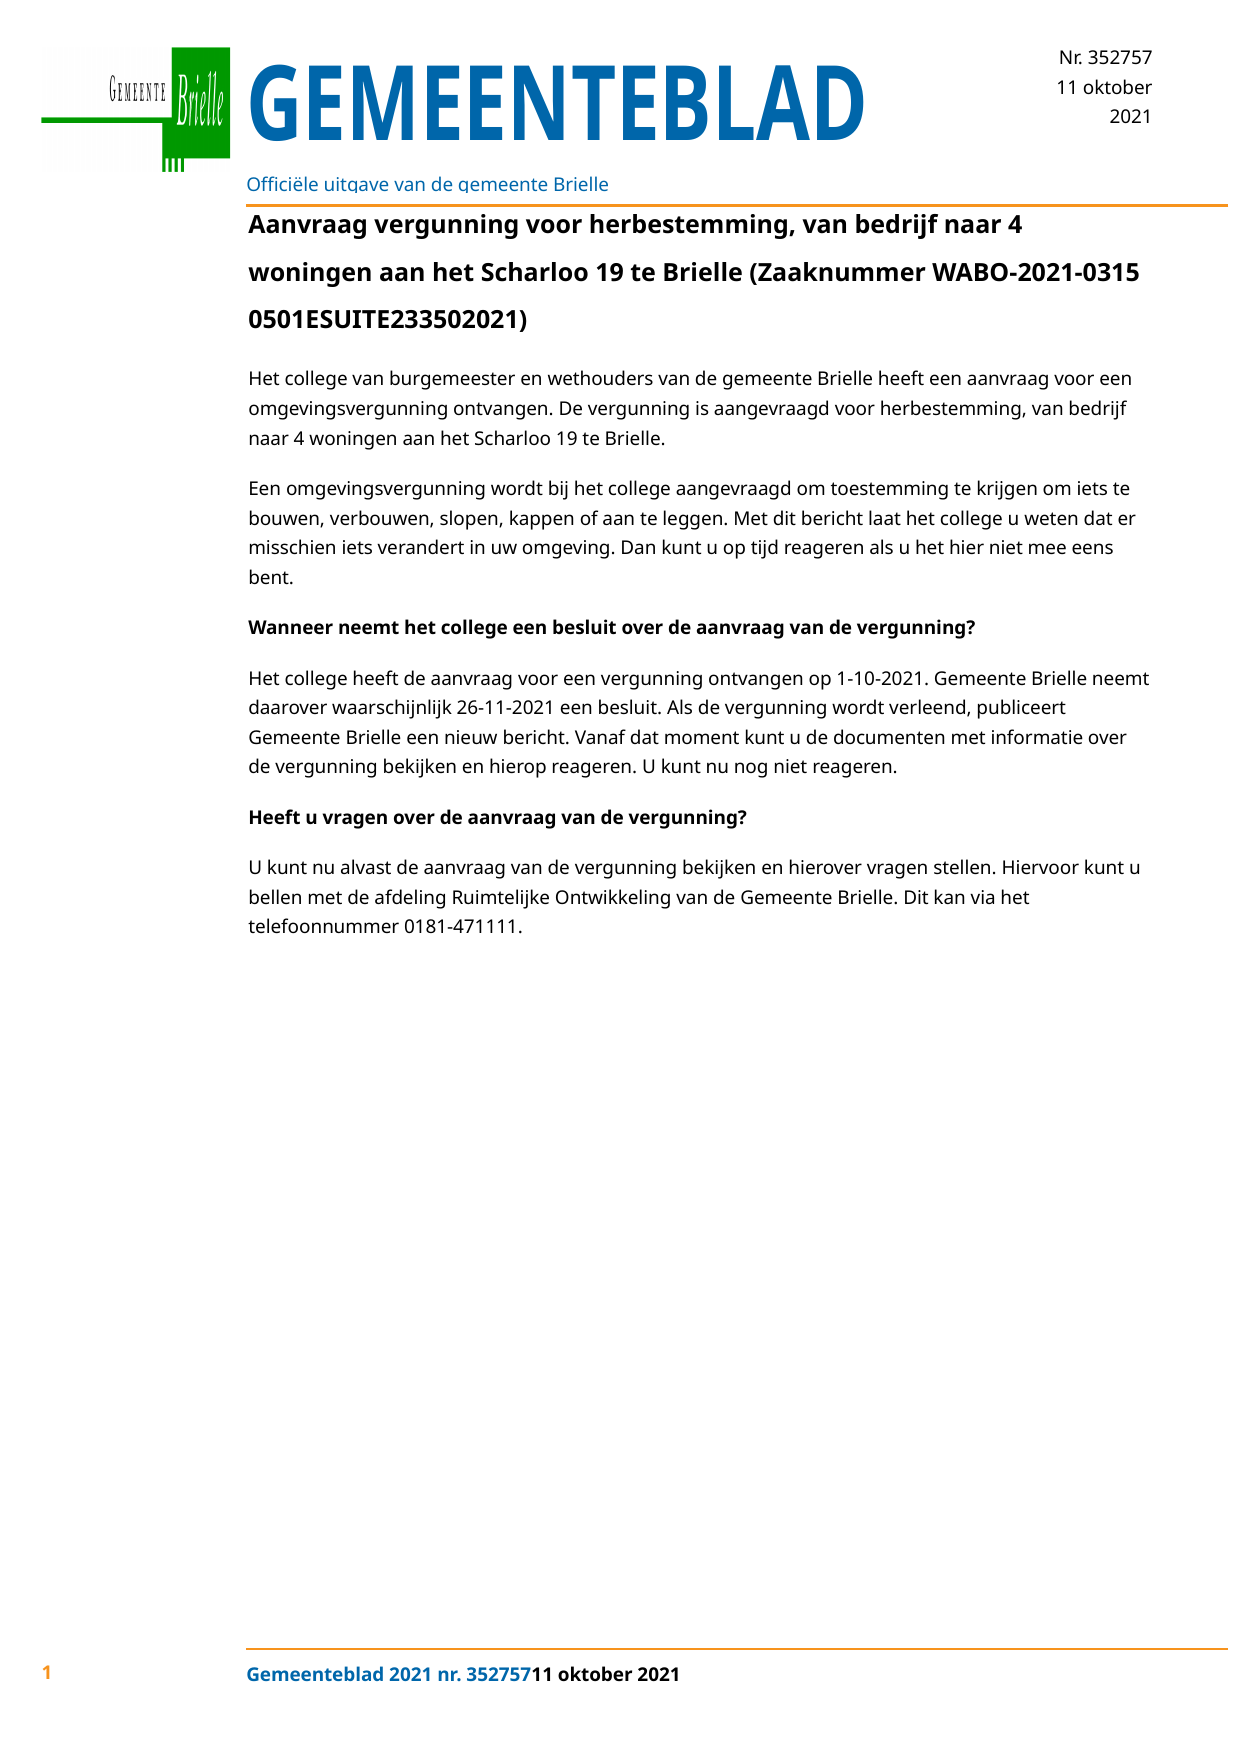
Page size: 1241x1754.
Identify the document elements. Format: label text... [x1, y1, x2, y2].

text U kunt nu alvast de aanvraag van de vergunning bekijken en hierover vragen stellen. Hiervoor kunt u bellen met de afdeling Ruimtelijke Ontwikkeling van de Gemeente Brielle. Dit kan via het telefoonnummer 0181-471111. [248, 854, 1152, 939]
text Het college van burgemeester en wethouders van de gemeente Brielle heeft een aanvraag voor een omgevingsvergunning ontvangen. De vergunning is aangevraagd voor herbestemming, van bedrijf naar 4 woningen aan het Scharloo 19 te Brielle. [248, 366, 1152, 450]
text Wanneer neemt het college een besluit over de aanvraag van de vergunning? [248, 614, 1152, 640]
text Heeft u vragen over de aanvraag van de vergunning? [248, 804, 1152, 829]
picture [41, 47, 231, 172]
text Het college heeft de aanvraag voor een vergunning ontvangen op 1-10-2021. Gemeente Brielle neemt daarover waarschijnlijk 26-11-2021 een besluit. Als de vergunning wordt verleend, publiceert Gemeente Brielle een nieuw bericht. Vanaf dat moment kunt u de documenten met informatie over de vergunning bekijken en hierop reageren. U kunt nu nog niet reageren. [248, 665, 1152, 779]
text Aanvraag vergunning voor herbestemming, van bedrijf naar 4 woningen aan het Scharloo 19 te Brielle (Zaaknummer WABO-2021-0315 0501ESUITE233502021) [248, 207, 1152, 336]
text Een omgevingsvergunning wordt bij het college aangevraagd om toestemming te krijgen om iets te bouwen, verbouwen, slopen, kappen of aan te leggen. Met dit bericht laat het college u weten dat er misschien iets verandert in uw omgeving. Dan kunt u op tijd reageren als u het hier niet mee eens bent. [248, 475, 1152, 589]
